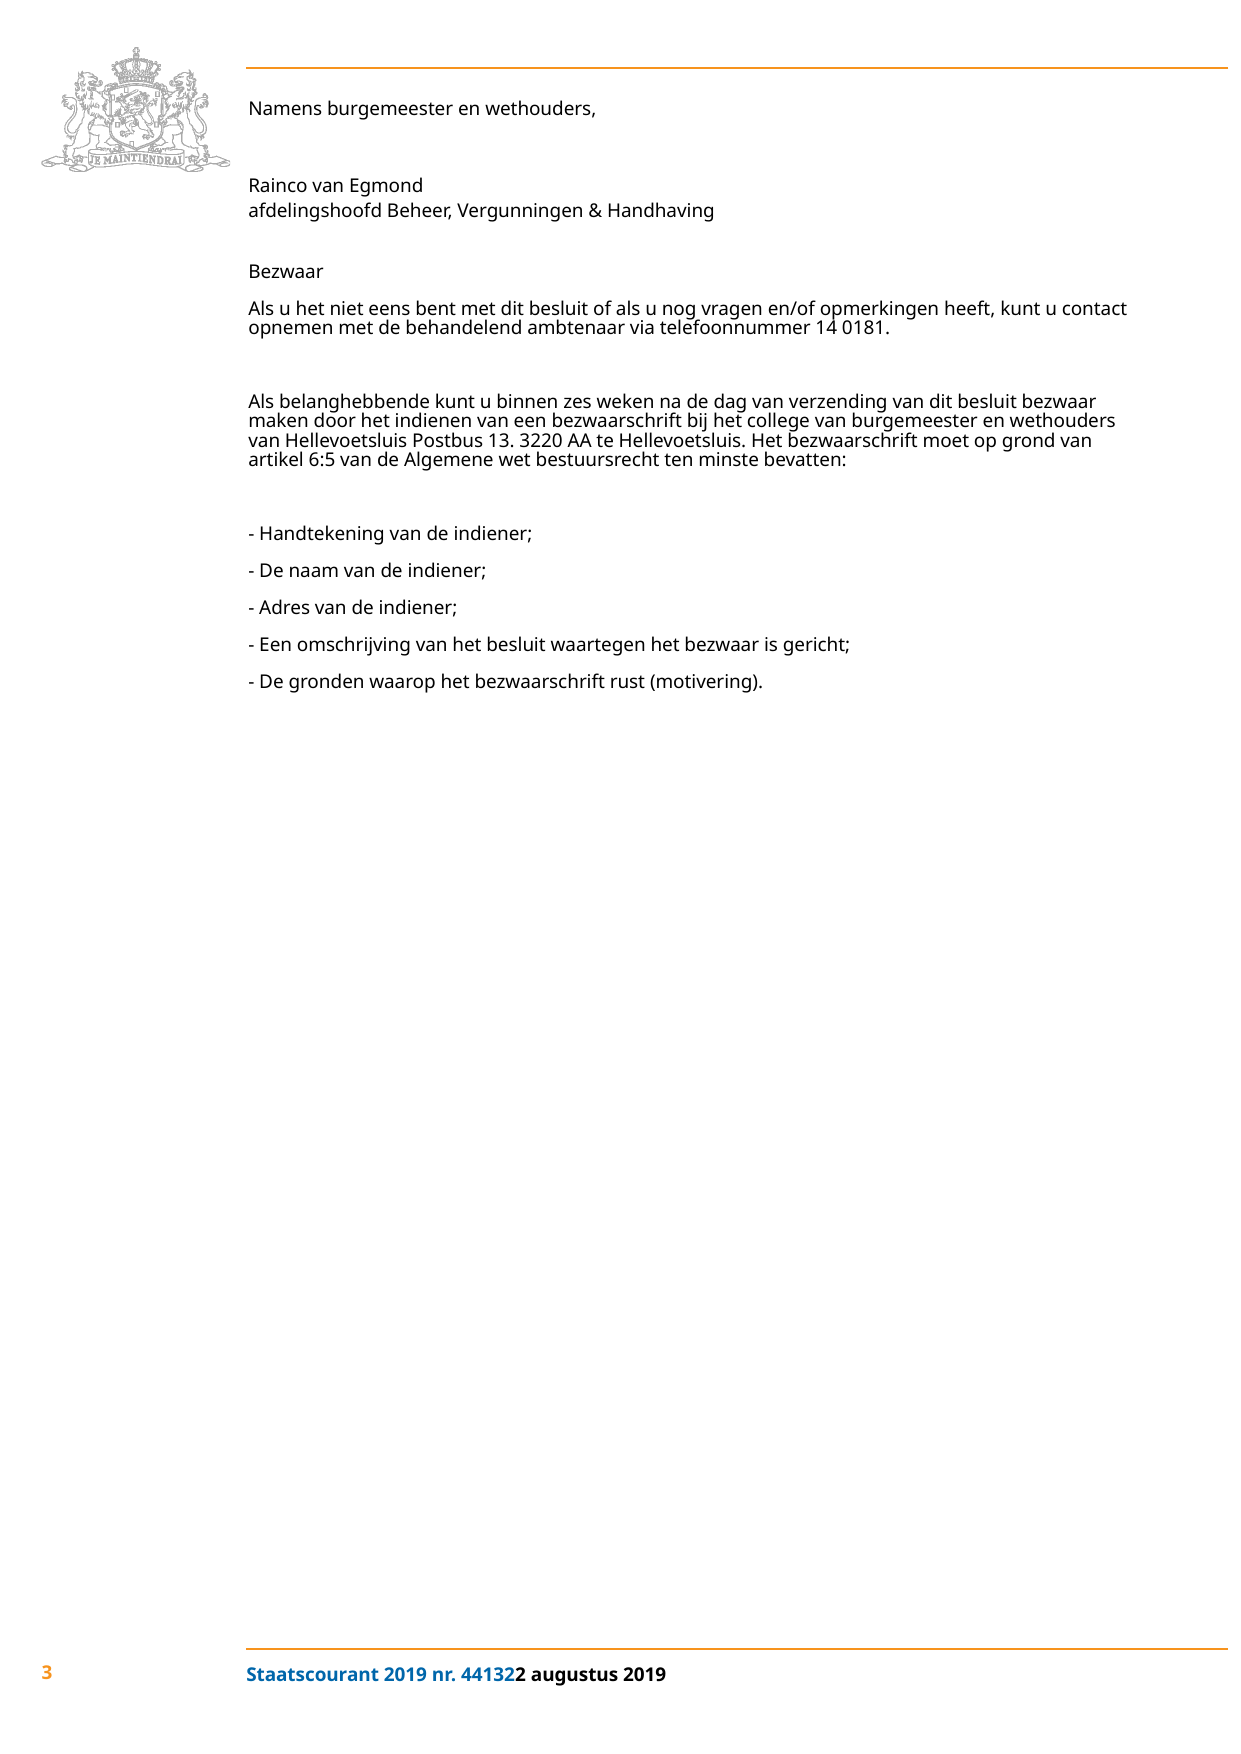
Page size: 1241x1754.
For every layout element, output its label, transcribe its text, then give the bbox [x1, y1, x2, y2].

text afdelingshoofd Beheer, Vergunningen & Handhaving [248, 198, 1152, 223]
text Namens burgemeester en wethouders, [248, 95, 1152, 121]
text Als u het niet eens bent met dit besluit of als u nog vragen en/of opmerkingen heeft, kunt u contact opnemen met de behandelend ambtenaar via telefoonnummer 14 0181. [248, 300, 1152, 338]
text - De gronden waarop het bezwaarschrift rust (motivering). [248, 673, 1152, 692]
text Als belanghebbende kunt u binnen zes weken na de dag van verzending van dit besluit bezwaar maken door het indienen van een bezwaarschrift bij het college van burgemeester en wethouders van Hellevoetsluis Postbus 13. 3220 AA te Hellevoetsluis. Het bezwaarschrift moet op grond van artikel 6:5 van de Algemene wet bestuursrecht ten minste bevatten: [248, 393, 1152, 470]
text - Een omschrijving van het besluit waartegen het bezwaar is gericht; [248, 636, 1152, 655]
text Rainco van Egmond [248, 172, 1152, 198]
text - Adres van de indiener; [248, 599, 1152, 618]
picture [41, 47, 231, 172]
text - Handtekening van de indiener; [248, 525, 1152, 544]
text Bezwaar [248, 263, 1152, 282]
text - De naam van de indiener; [248, 562, 1152, 581]
